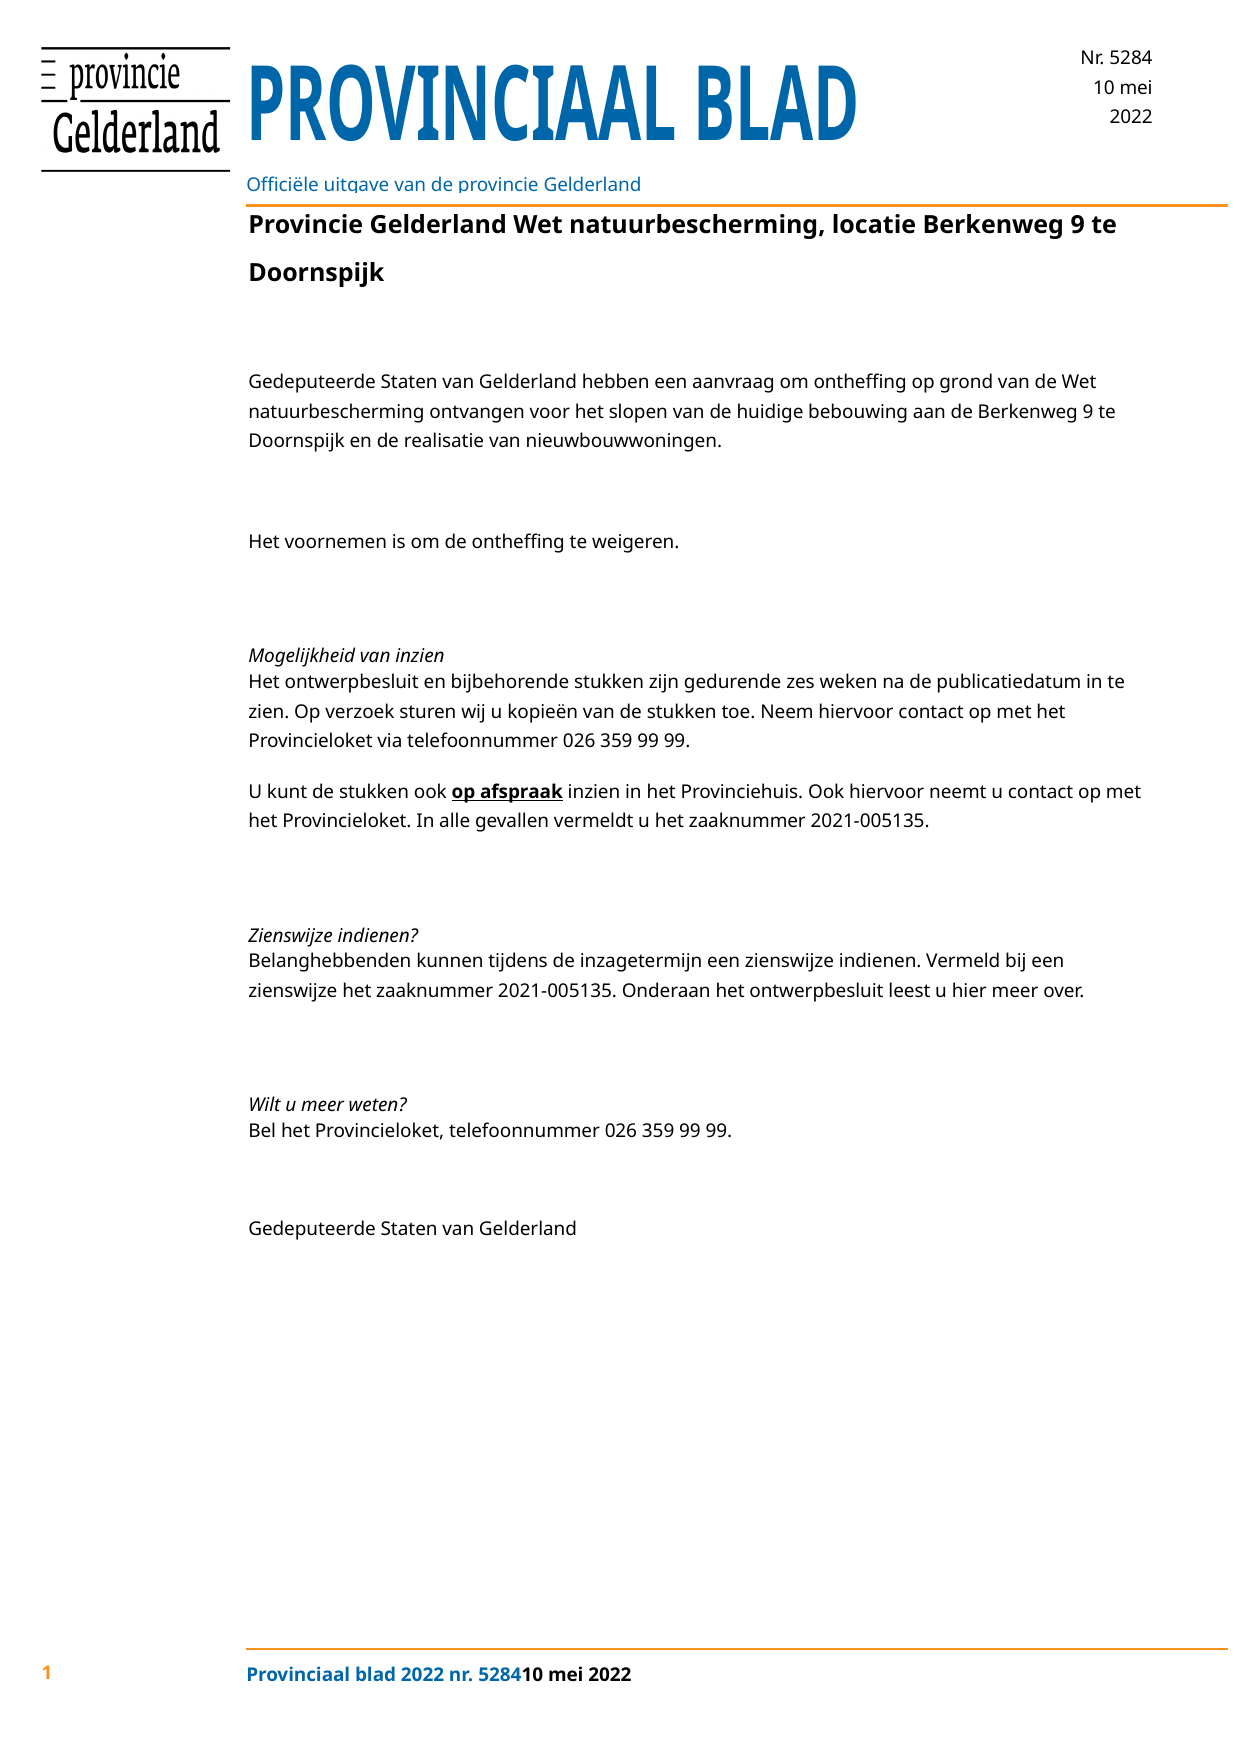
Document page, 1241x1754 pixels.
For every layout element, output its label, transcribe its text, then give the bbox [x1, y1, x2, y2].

text U kunt de stukken ook op afspraak inzien in het Provinciehuis. Ook hiervoor neemt u contact op met het Provincieloket. In alle gevallen vermeldt u het zaaknummer 2021-005135. [248, 778, 1152, 833]
text Wilt u meer weten? [248, 1092, 1152, 1117]
text Zienswijze indienen? [248, 922, 1152, 948]
text Mogelijkheid van inzien [248, 643, 1152, 668]
text Bel het Provincieloket, telefoonnummer 026 359 99 99. [248, 1117, 1152, 1143]
picture [41, 47, 231, 172]
text Gedeputeerde Staten van Gelderland hebben een aanvraag om ontheffing op grond van de Wet natuurbescherming ontvangen voor het slopen van de huidige bebouwing aan de Berkenweg 9 te Doornspijk en de realisatie van nieuwbouwwoningen. [248, 368, 1152, 453]
text Belanghebbenden kunnen tijdens de inzagetermijn een zienswijze indienen. Vermeld bij een zienswijze het zaaknummer 2021-005135. Onderaan het ontwerpbesluit leest u hier meer over. [248, 948, 1152, 1003]
text Het voornemen is om de ontheffing te weigeren. [248, 528, 1152, 554]
text Gedeputeerde Staten van Gelderland [248, 1216, 1152, 1241]
text Provincie Gelderland Wet natuurbescherming, locatie Berkenweg 9 te Doornspijk [248, 207, 1152, 288]
text Het ontwerpbesluit en bijbehorende stukken zijn gedurende zes weken na de publicatiedatum in te zien. Op verzoek sturen wij u kopieën van de stukken toe. Neem hiervoor contact op met het Provincieloket via telefoonnummer 026 359 99 99. [248, 668, 1152, 753]
